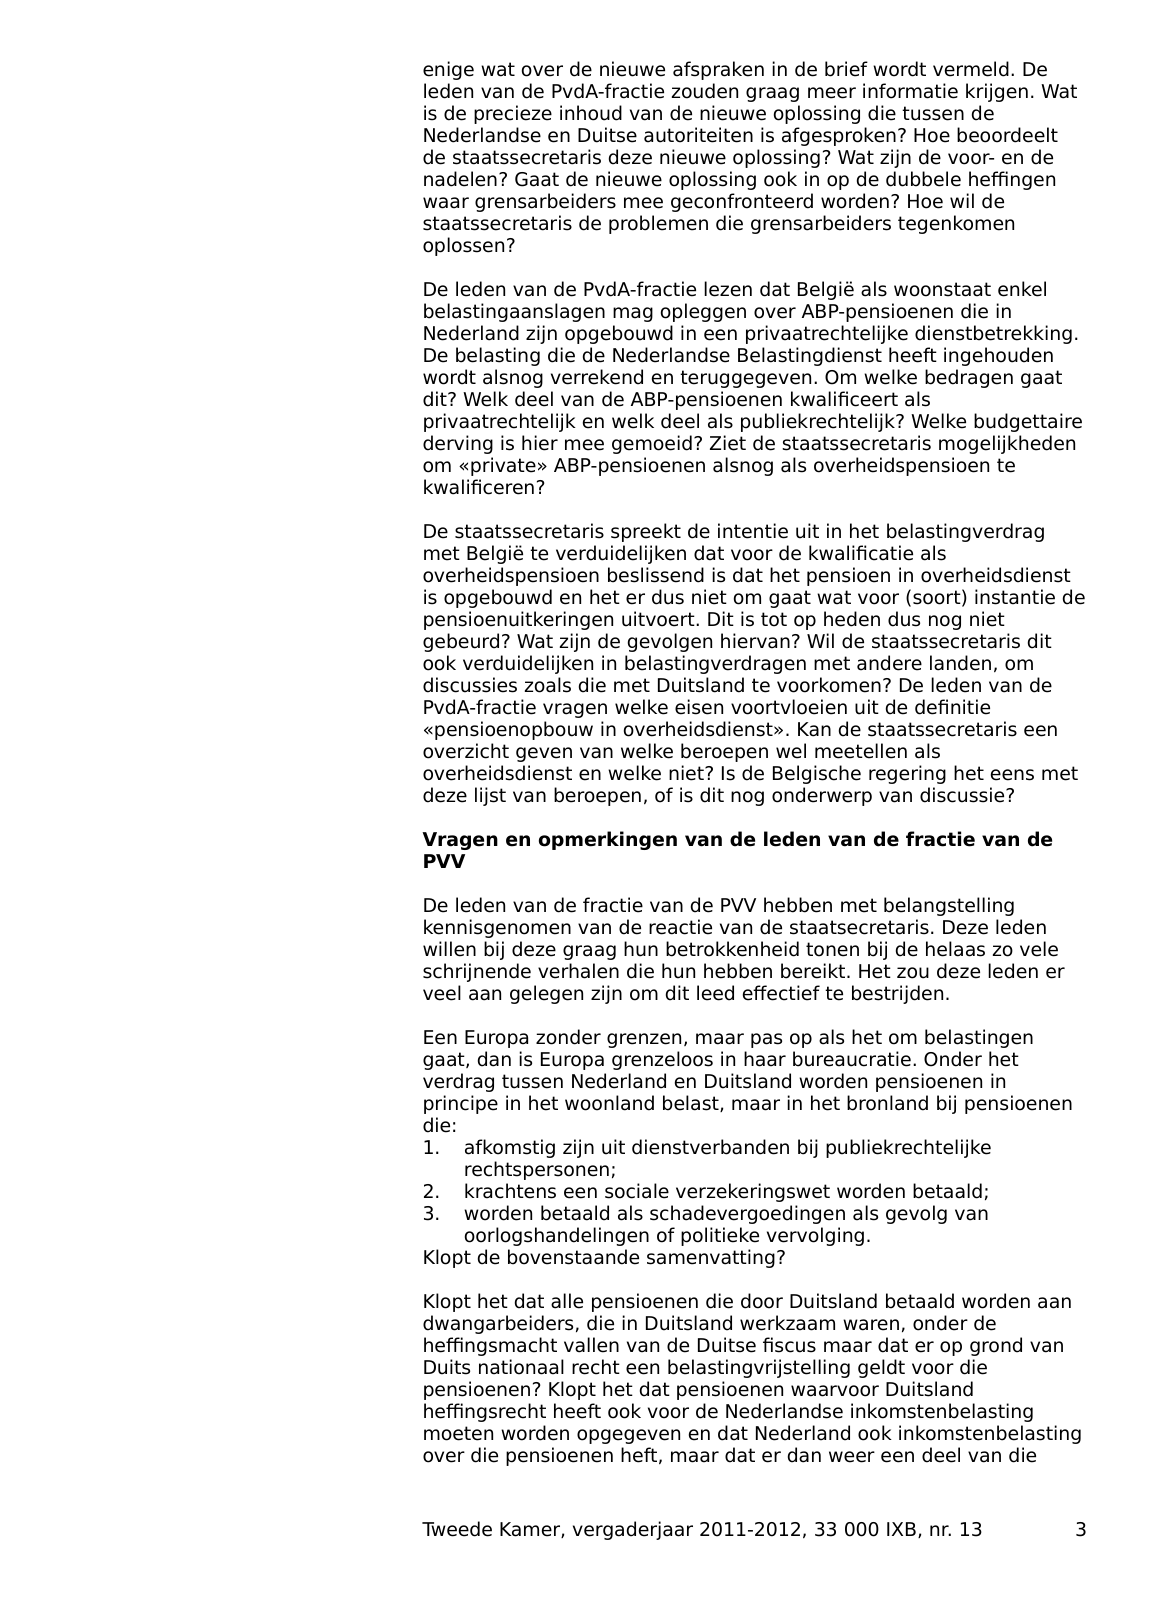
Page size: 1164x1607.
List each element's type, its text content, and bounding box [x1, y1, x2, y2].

text De leden van de fractie van de PVV hebben met belangstelling kennisgenomen van de reactie van de staatsecretaris. Deze leden willen bij deze graag hun betrokkenheid tonen bij de helaas zo vele schrijnende verhalen die hun hebben bereikt. Het zou deze leden er veel aan gelegen zijn om dit leed effectief te bestrijden. [422, 895, 1087, 1005]
text Een Europa zonder grenzen, maar pas op als het om belastingen gaat, dan is Europa grenzeloos in haar bureaucratie. Onder het verdrag tussen Nederland en Duitsland worden pensioenen in principe in het woonland belast, maar in het bronland bij pensioenen die: [422, 1027, 1087, 1137]
text De leden van de PvdA-fractie lezen dat België als woonstaat enkel belastingaanslagen mag opleggen over ABP-pensioenen die in Nederland zijn opgebouwd in een privaatrechtelijke dienstbetrekking. De belasting die de Nederlandse Belastingdienst heeft ingehouden wordt alsnog verrekend en teruggegeven. Om welke bedragen gaat dit? Welk deel van de ABP-pensioenen kwalificeert als privaatrechtelijk en welk deel als publiekrechtelijk? Welke budgettaire derving is hier mee gemoeid? Ziet de staatssecretaris mogelijkheden om «private» ABP-pensioenen alsnog als overheidspensioen te kwalificeren? [422, 279, 1087, 499]
text De staatssecretaris spreekt de intentie uit in het belastingverdrag met België te verduidelijken dat voor de kwalificatie als overheidspensioen beslissend is dat het pensioen in overheidsdienst is opgebouwd en het er dus niet om gaat wat voor (soort) instantie de pensioenuitkeringen uitvoert. Dit is tot op heden dus nog niet gebeurd? Wat zijn de gevolgen hiervan? Wil de staatssecretaris dit ook verduidelijken in belastingverdragen met andere landen, om discussies zoals die met Duitsland te voorkomen? De leden van de PvdA-fractie vragen welke eisen voortvloeien uit de definitie «pensioenopbouw in overheidsdienst». Kan de staatssecretaris een overzicht geven van welke beroepen wel meetellen als overheidsdienst en welke niet? Is de Belgische regering het eens met deze lijst van beroepen, of is dit nog onderwerp van discussie? [422, 521, 1087, 807]
text 3. worden betaald als schadevergoedingen als gevolg van oorlogshandelingen of politieke vervolging. [422, 1203, 1087, 1247]
text Klopt de bovenstaande samenvatting? [422, 1247, 1087, 1269]
text 1. afkomstig zijn uit dienstverbanden bij publiekrechtelijke rechtspersonen; [422, 1137, 1087, 1181]
text 2. krachtens een sociale verzekeringswet worden betaald; [422, 1181, 1087, 1203]
text Klopt het dat alle pensioenen die door Duitsland betaald worden aan dwangarbeiders, die in Duitsland werkzaam waren, onder de heffingsmacht vallen van de Duitse fiscus maar dat er op grond van Duits nationaal recht een belastingvrijstelling geldt voor die pensioenen? Klopt het dat pensioenen waarvoor Duitsland heffingsrecht heeft ook voor de Nederlandse inkomstenbelasting moeten worden opgegeven en dat Nederland ook inkomstenbelasting over die pensioenen heft, maar dat er dan weer een deel van die [422, 1291, 1087, 1467]
subtitle Vragen en opmerkingen van de leden van de fractie van de PVV [422, 829, 1087, 873]
text enige wat over de nieuwe afspraken in de brief wordt vermeld. De leden van de PvdA-fractie zouden graag meer informatie krijgen. Wat is de precieze inhoud van de nieuwe oplossing die tussen de Nederlandse en Duitse autoriteiten is afgesproken? Hoe beoordeelt de staatssecretaris deze nieuwe oplossing? Wat zijn de voor- en de nadelen? Gaat de nieuwe oplossing ook in op de dubbele heffingen waar grensarbeiders mee geconfronteerd worden? Hoe wil de staatssecretaris de problemen die grensarbeiders tegenkomen oplossen? [422, 59, 1087, 257]
